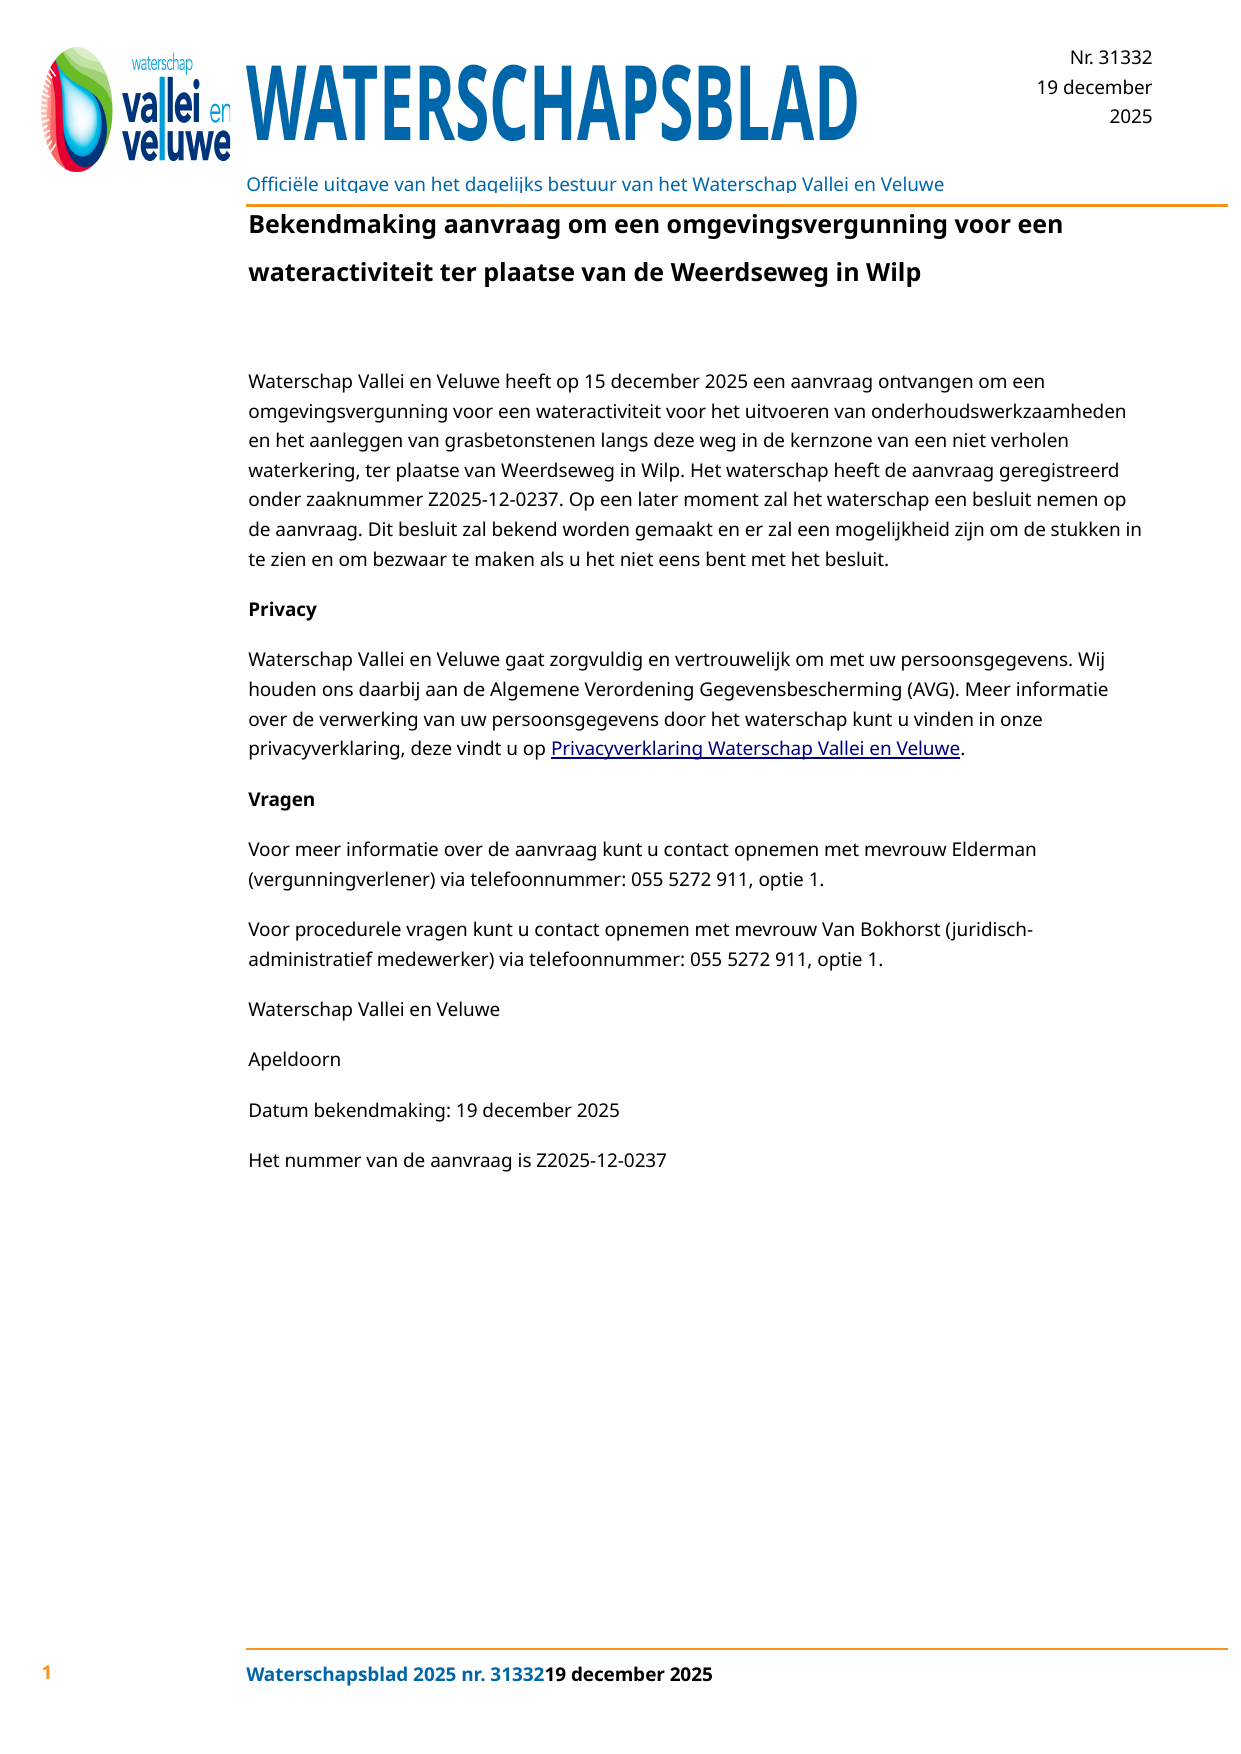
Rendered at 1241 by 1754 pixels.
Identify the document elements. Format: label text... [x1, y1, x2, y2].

text Het nummer van de aanvraag is Z2025-12-0237 [248, 1147, 1152, 1173]
text Vragen [248, 786, 1152, 812]
text Bekendmaking aanvraag om een omgevingsvergunning voor een wateractiviteit ter plaatse van de Weerdseweg in Wilp [248, 207, 1152, 288]
text Waterschap Vallei en Veluwe gaat zorgvuldig en vertrouwelijk om met uw persoonsgegevens. Wij houden ons daarbij aan de Algemene Verordening Gegevensbescherming (AVG). Meer informatie over de verwerking van uw persoonsgegevens door het waterschap kunt u vinden in onze privacyverklaring, deze vindt u op Privacyverklaring Waterschap Vallei en Veluwe. [248, 647, 1152, 761]
text Voor procedurele vragen kunt u contact opnemen met mevrouw Van Bokhorst (juridisch-administratief medewerker) via telefoonnummer: 055 5272 911, optie 1. [248, 916, 1152, 972]
text Apeldoorn [248, 1047, 1152, 1072]
text Waterschap Vallei en Veluwe heeft op 15 december 2025 een aanvraag ontvangen om een omgevingsvergunning voor een wateractiviteit voor het uitvoeren van onderhoudswerkzaamheden en het aanleggen van grasbetonstenen langs deze weg in de kernzone van een niet verholen waterkering, ter plaatse van Weerdseweg in Wilp. Het waterschap heeft de aanvraag geregistreerd onder zaaknummer Z2025-12-0237. Op een later moment zal het waterschap een besluit nemen op de aanvraag. Dit besluit zal bekend worden gemaakt en er zal een mogelijkheid zijn om de stukken in te zien en om bezwaar te maken als u het niet eens bent met het besluit. [248, 368, 1152, 572]
picture [41, 47, 231, 172]
text Privacy [248, 596, 1152, 622]
text Datum bekendmaking: 19 december 2025 [248, 1097, 1152, 1123]
text Waterschap Vallei en Veluwe [248, 996, 1152, 1022]
text Voor meer informatie over de aanvraag kunt u contact opnemen met mevrouw Elderman (vergunningverlener) via telefoonnummer: 055 5272 911, optie 1. [248, 836, 1152, 892]
